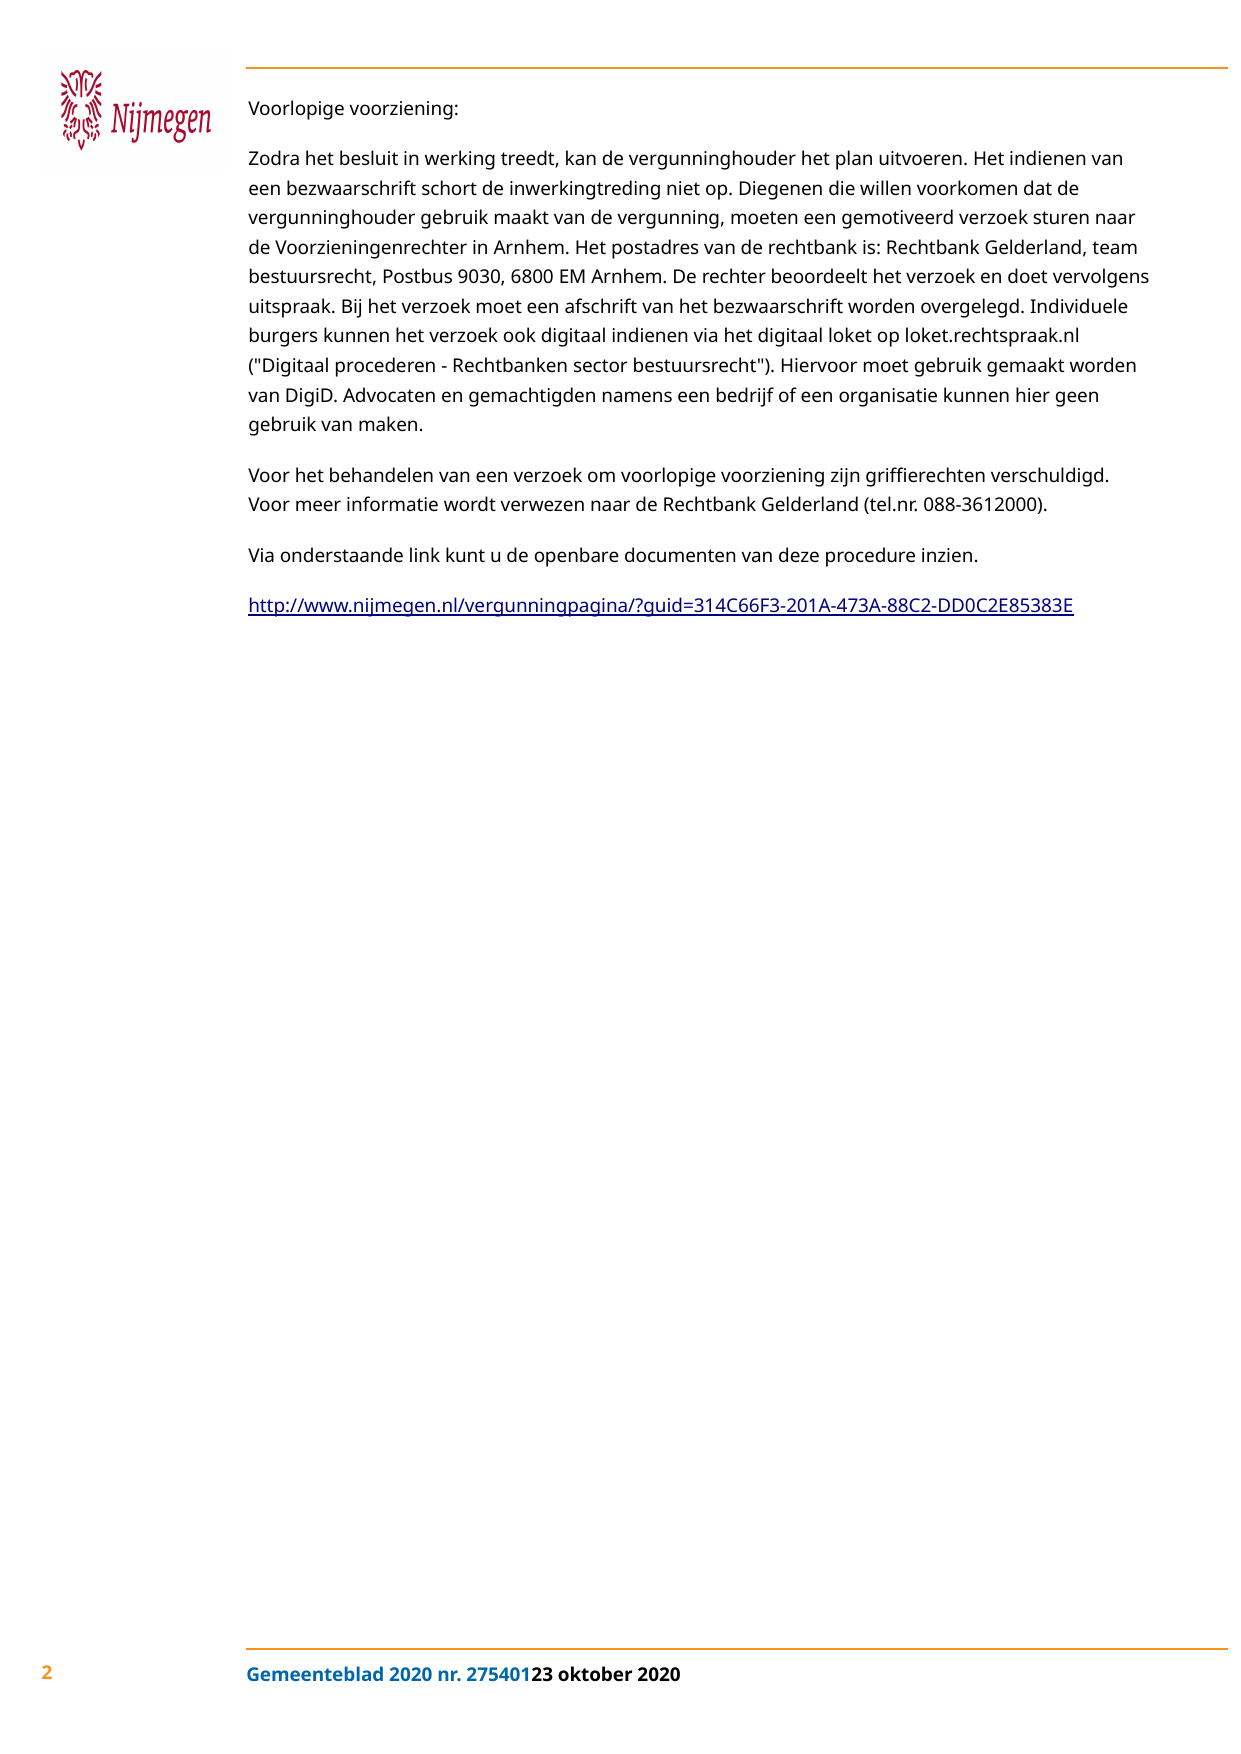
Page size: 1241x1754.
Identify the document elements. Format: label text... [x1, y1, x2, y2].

picture [41, 47, 231, 172]
text Zodra het besluit in werking treedt, kan de vergunninghouder het plan uitvoeren. Het indienen van een bezwaarschrift schort de inwerkingtreding niet op. Diegenen die willen voorkomen dat de vergunninghouder gebruik maakt van de vergunning, moeten een gemotiveerd verzoek sturen naar de Voorzieningenrechter in Arnhem. Het postadres van de rechtbank is: Rechtbank Gelderland, team bestuursrecht, Postbus 9030, 6800 EM Arnhem. De rechter beoordeelt het verzoek en doet vervolgens uitspraak. Bij het verzoek moet een afschrift van het bezwaarschrift worden overgelegd. Individuele burgers kunnen het verzoek ook digitaal indienen via het digitaal loket op loket.rechtspraak.nl ("Digitaal procederen - Rechtbanken sector bestuursrecht"). Hiervoor moet gebruik gemaakt worden van DigiD. Advocaten en gemachtigden namens een bedrijf of een organisatie kunnen hier geen gebruik van maken. [248, 145, 1152, 437]
text Voorlopige voorziening: [248, 95, 1152, 121]
text Voor het behandelen van een verzoek om voorlopige voorziening zijn griffierechten verschuldigd. Voor meer informatie wordt verwezen naar de Rechtbank Gelderland (tel.nr. 088-3612000). [248, 462, 1152, 517]
text http://www.nijmegen.nl/vergunningpagina/?guid=314C66F3-201A-473A-88C2-DD0C2E85383E [248, 592, 1152, 618]
text Via onderstaande link kunt u de openbare documenten van deze procedure inzien. [248, 542, 1152, 568]
